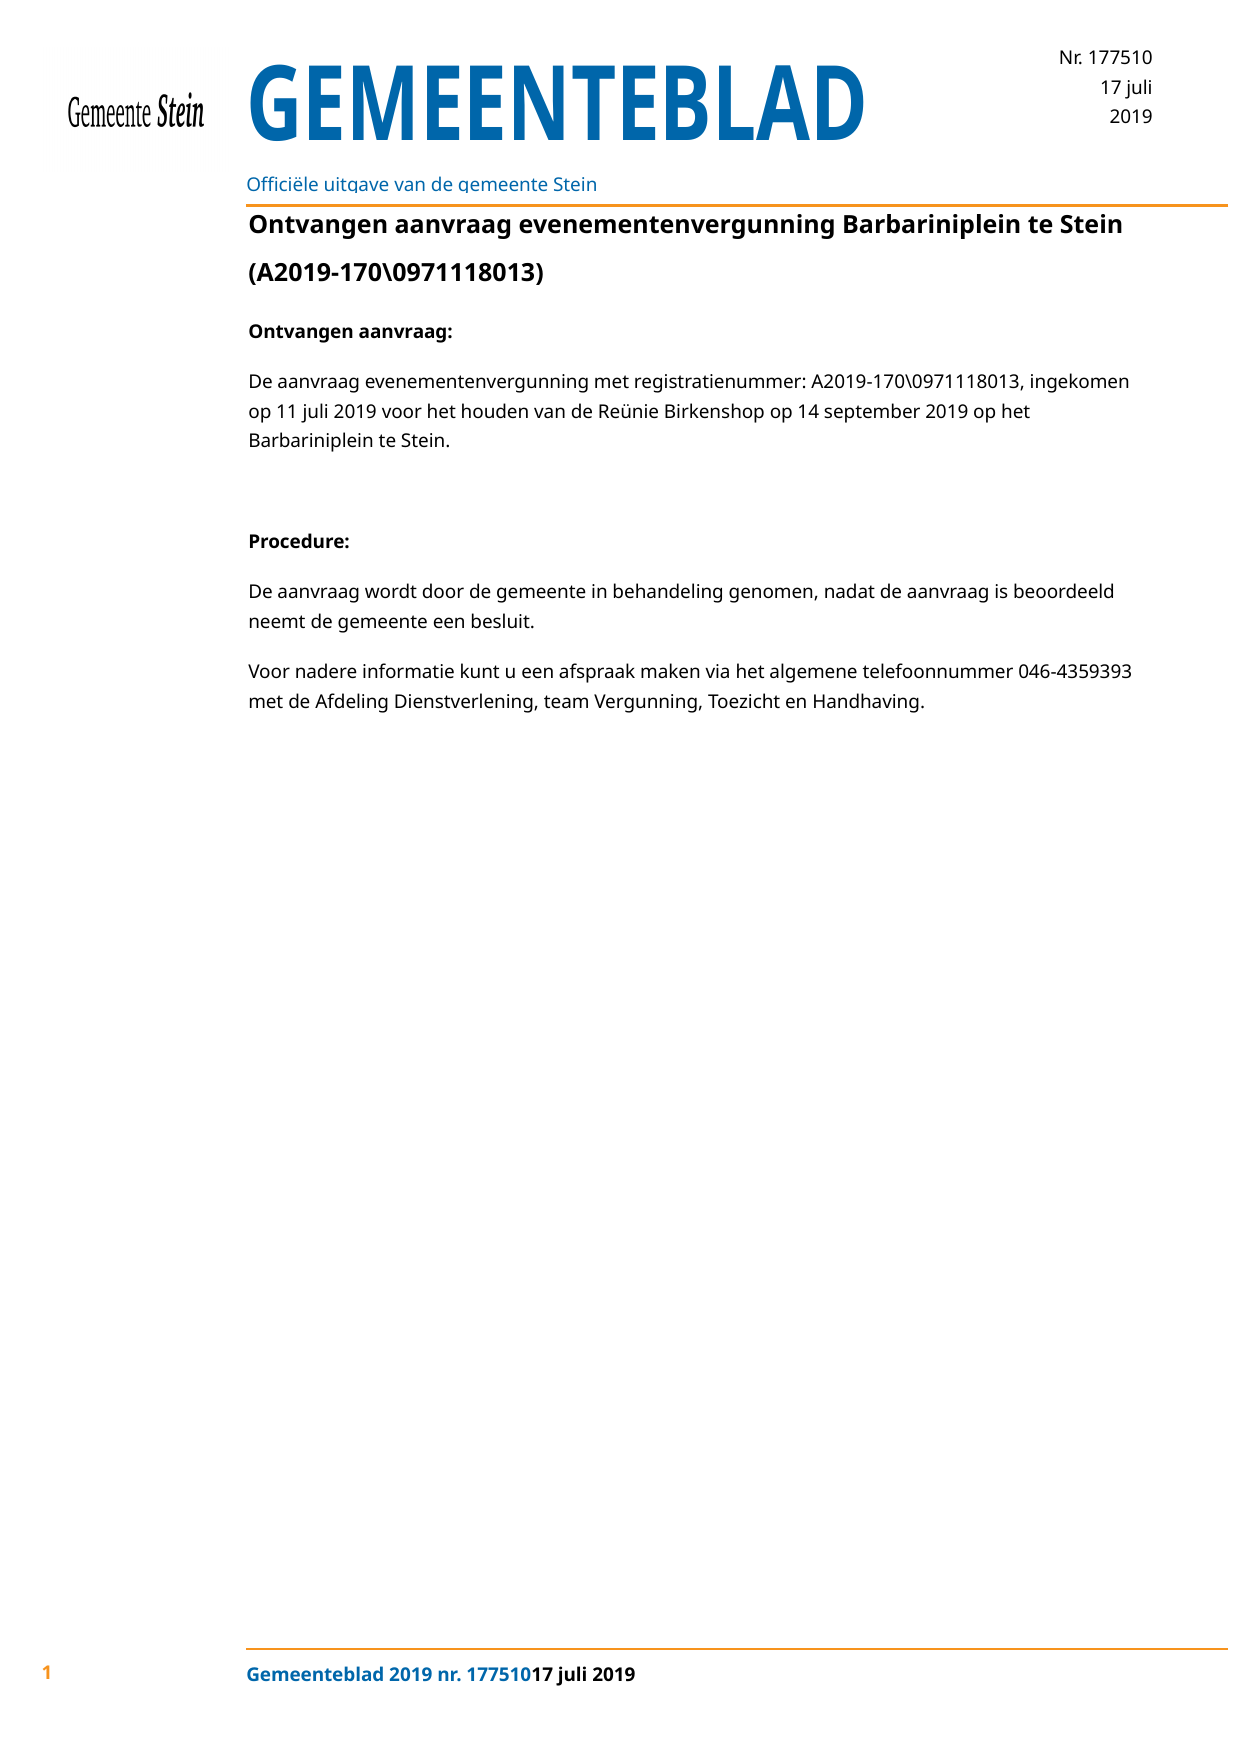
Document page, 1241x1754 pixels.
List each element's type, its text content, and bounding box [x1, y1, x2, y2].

text Procedure: [248, 528, 1152, 554]
text Ontvangen aanvraag evenementenvergunning Barbariniplein te Stein (A2019-170\0971118013) [248, 207, 1152, 288]
text Voor nadere informatie kunt u een afspraak maken via het algemene telefoonnummer 046-4359393 met de Afdeling Dienstverlening, team Vergunning, Toezicht en Handhaving. [248, 659, 1152, 714]
picture [41, 47, 231, 172]
text De aanvraag wordt door de gemeente in behandeling genomen, nadat de aanvraag is beoordeeld neemt de gemeente een besluit. [248, 579, 1152, 634]
text Ontvangen aanvraag: [248, 318, 1152, 344]
text De aanvraag evenementenvergunning met registratienummer: A2019-170\0971118013, ingekomen op 11 juli 2019 voor het houden van de Reünie Birkenshop op 14 september 2019 op het Barbariniplein te Stein. [248, 368, 1152, 453]
